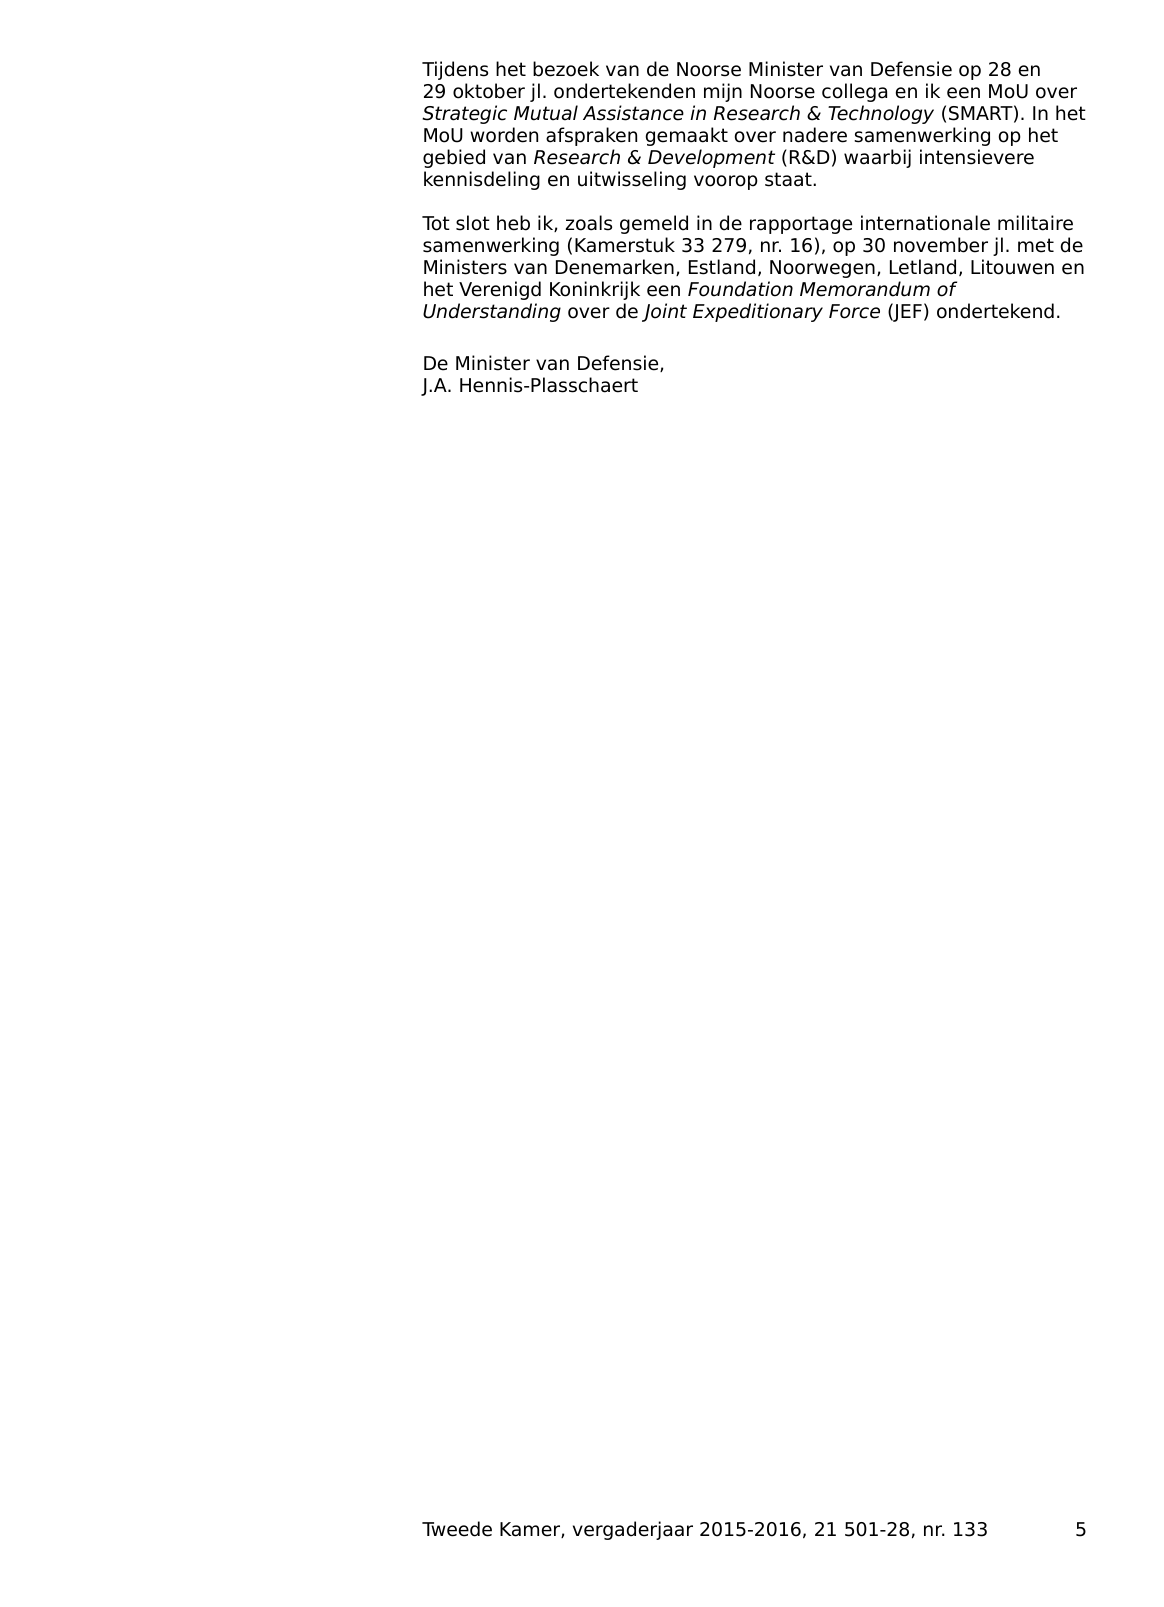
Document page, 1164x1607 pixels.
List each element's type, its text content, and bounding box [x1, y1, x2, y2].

text De Minister van Defensie, J.A. Hennis-Plasschaert [422, 353, 1087, 397]
text Tot slot heb ik, zoals gemeld in de rapportage internationale militaire samenwerking (Kamerstuk 33 279, nr. 16), op 30 november jl. met de Ministers van Denemarken, Estland, Noorwegen, Letland, Litouwen en het Verenigd Koninkrijk een Foundation Memorandum of Understanding over de Joint Expeditionary Force (JEF) ondertekend. [422, 213, 1087, 323]
text Tijdens het bezoek van de Noorse Minister van Defensie op 28 en 29 oktober jl. ondertekenden mijn Noorse collega en ik een MoU over Strategic Mutual Assistance in Research & Technology (SMART). In het MoU worden afspraken gemaakt over nadere samenwerking op het gebied van Research & Development (R&D) waarbij intensievere kennisdeling en uitwisseling voorop staat. [422, 59, 1087, 191]
